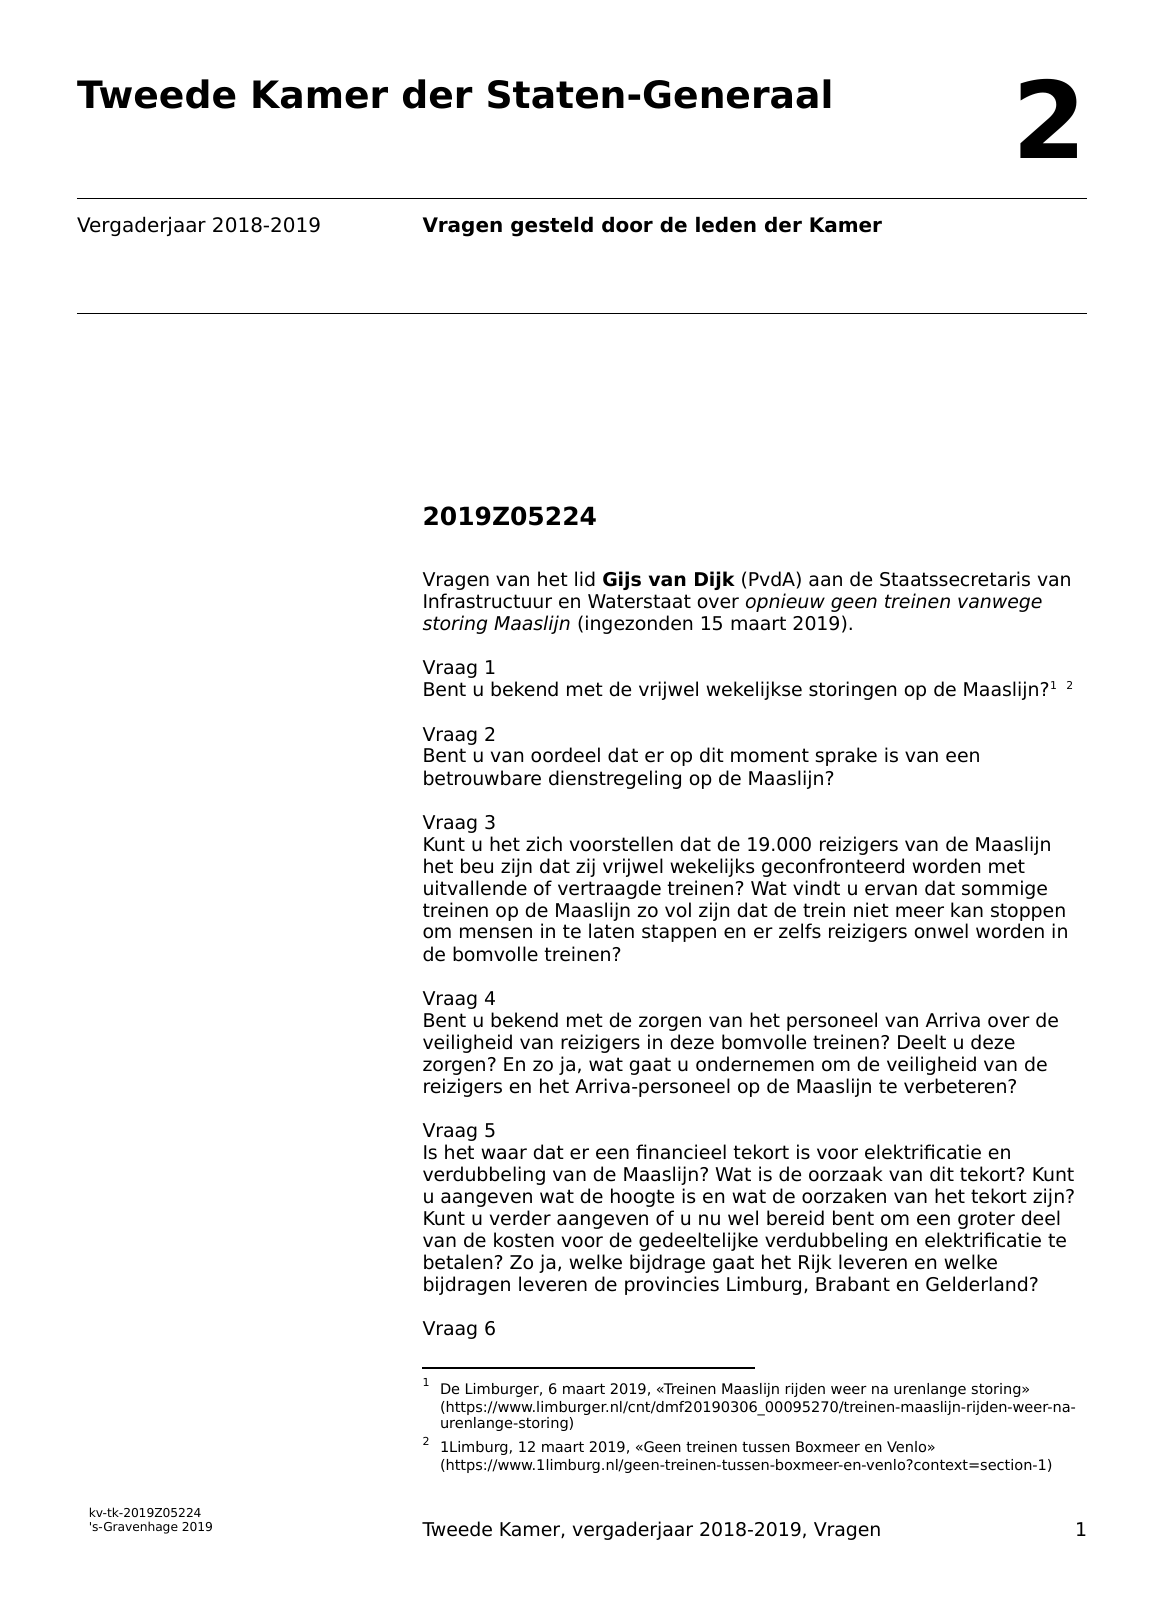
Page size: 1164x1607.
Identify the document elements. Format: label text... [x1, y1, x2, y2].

text Bent u bekend met de vrijwel wekelijkse storingen op de Maaslijn? [422, 679, 1087, 701]
table_header Tweede Kamer der Staten-Generaal [77, 59, 886, 198]
text Kunt u het zich voorstellen dat de 19.000 reizigers van de Maaslijn het beu zijn dat zij vrijwel wekelijks geconfronteerd worden met uitvallende of vertraagde treinen? Wat vindt u ervan dat sommige treinen op de Maaslijn zo vol zijn dat de trein niet meer kan stoppen om mensen in te laten stappen en er zelfs reizigers onwel worden in de bomvolle treinen? [422, 833, 1087, 965]
text Bent u van oordeel dat er op dit moment sprake is van een betrouwbare dienstregeling op de Maaslijn? [422, 745, 1087, 789]
text Vraag 3 [422, 812, 1087, 833]
text 1Limburg, 12 maart 2019, «Geen treinen tussen Boxmeer en Venlo» (https://www.1limburg.nl/geen-treinen-tussen-boxmeer-en-venlo?context=section-1) [422, 1435, 1087, 1474]
text Bent u bekend met de zorgen van het personeel van Arriva over de veiligheid van reizigers in deze bomvolle treinen? Deelt u deze zorgen? En zo ja, wat gaat u ondernemen om de veiligheid van de reizigers en het Arriva-personeel op de Maaslijn te verbeteren? [422, 1009, 1087, 1097]
table_header 2 [886, 59, 1087, 198]
text Vraag 4 [422, 988, 1087, 1009]
text 2019Z05224 [422, 502, 1087, 531]
text Vraag 2 [422, 723, 1087, 745]
table_cell Vragen gesteld door de leden der Kamer [422, 199, 1087, 313]
text Vragen van het lid Gijs van Dijk (PvdA) aan de Staatssecretaris van Infrastructuur en Waterstaat over opnieuw geen treinen vanwege storing Maaslijn (ingezonden 15 maart 2019). [422, 569, 1087, 635]
text 's-Gravenhage 2019 [88, 1520, 323, 1534]
text Is het waar dat er een financieel tekort is voor elektrificatie en verdubbeling van de Maaslijn? Wat is de oorzaak van dit tekort? Kunt u aangeven wat de hoogte is en wat de oorzaken van het tekort zijn? Kunt u verder aangeven of u nu wel bereid bent om een groter deel van de kosten voor de gedeeltelijke verdubbeling en elektrificatie te betalen? Zo ja, welke bijdrage gaat het Rijk leveren en welke bijdragen leveren de provincies Limburg, Brabant en Gelderland? [422, 1142, 1087, 1296]
text Vraag 6 [422, 1318, 1087, 1340]
table_cell Vergaderjaar 2018-2019 [77, 199, 422, 313]
text Vraag 1 [422, 657, 1087, 679]
text De Limburger, 6 maart 2019, «Treinen Maaslijn rijden weer na urenlange storing» (https://www.limburger.nl/cnt/dmf20190306_00095270/treinen-maaslijn-rijden-weer-na-urenlange-storing) [422, 1377, 1087, 1432]
text Vraag 5 [422, 1120, 1087, 1142]
text kv-tk-2019Z05224 [88, 1506, 323, 1520]
